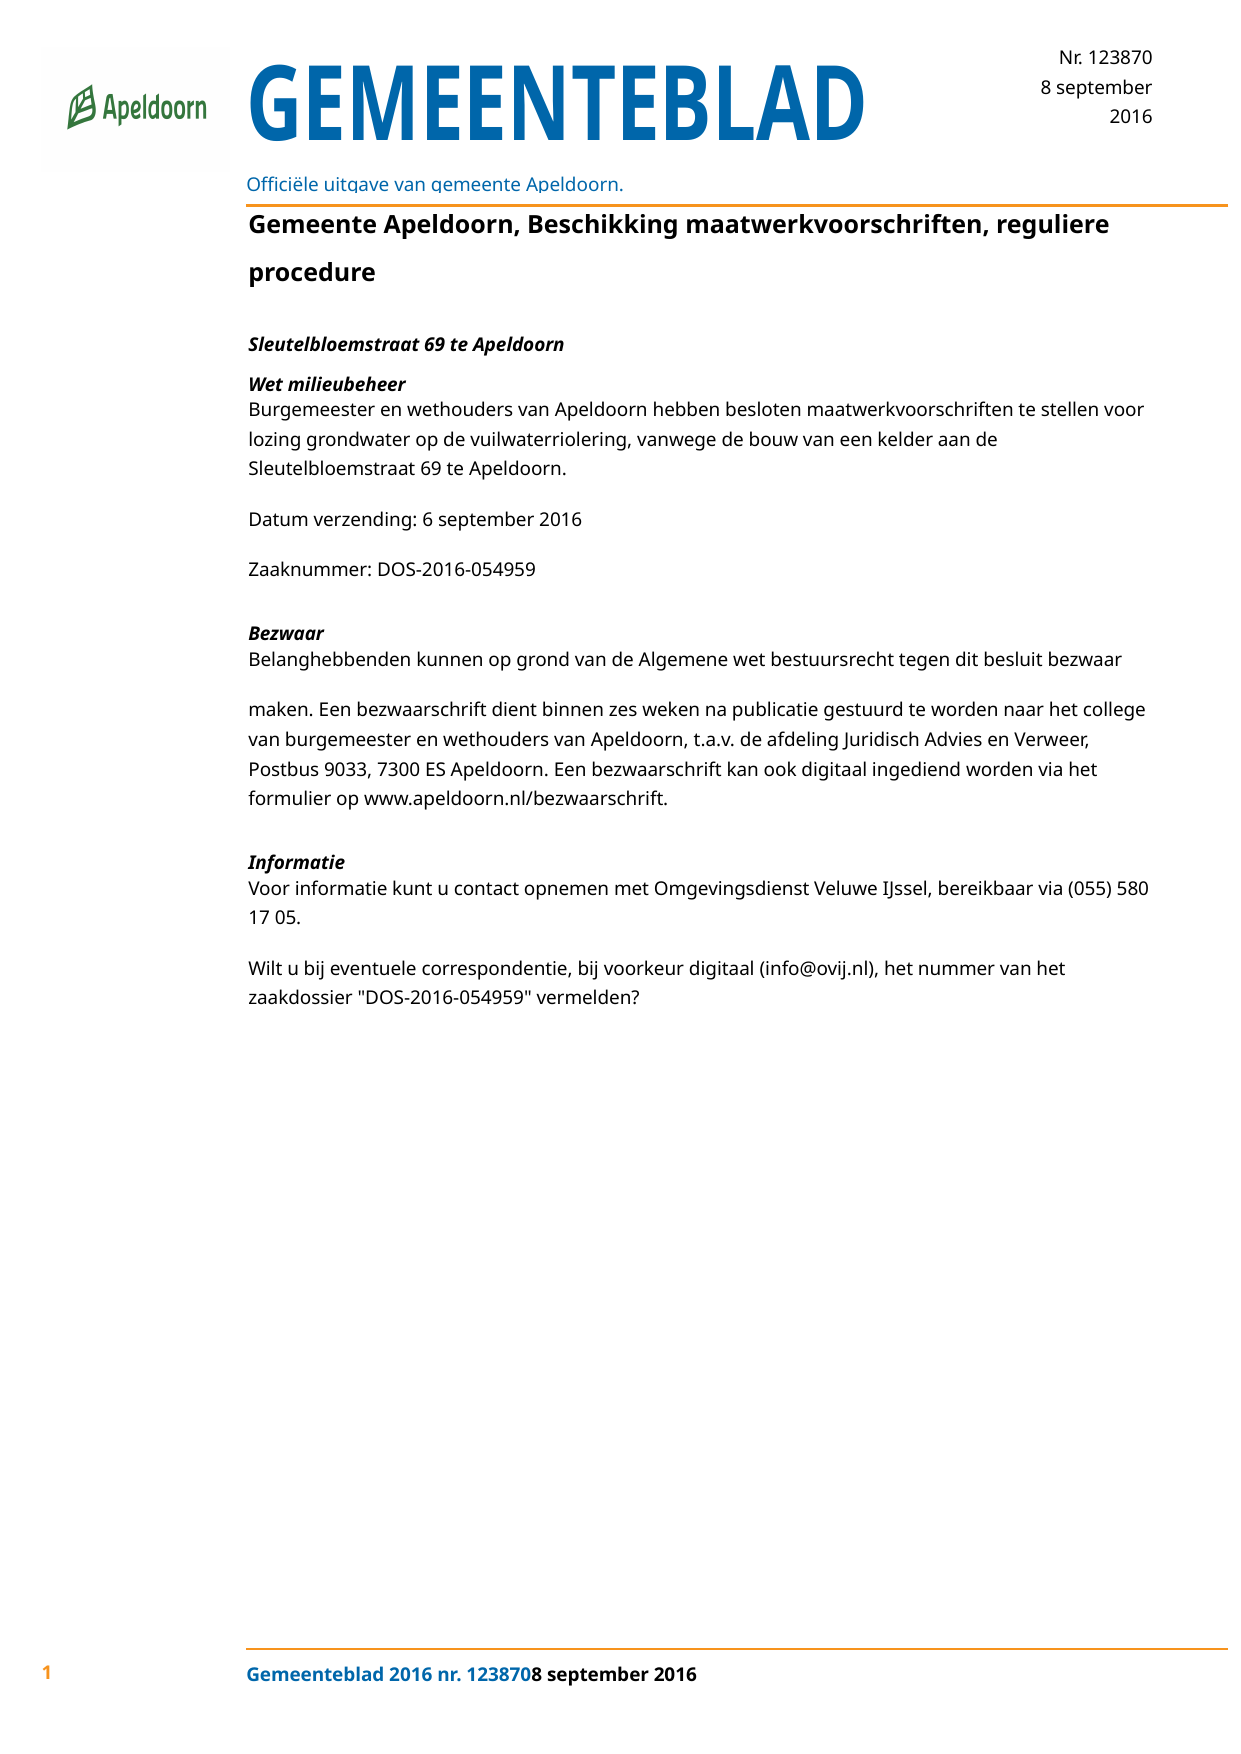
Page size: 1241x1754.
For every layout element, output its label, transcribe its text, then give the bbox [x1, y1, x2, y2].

text Sleutelbloemstraat 69 te Apeldoorn [248, 331, 1152, 357]
text Voor informatie kunt u contact opnemen met Omgevingsdienst Veluwe IJssel, bereikbaar via (055) 580 17 05. [248, 875, 1152, 930]
text Informatie [248, 849, 1152, 875]
text Bezwaar [248, 620, 1152, 646]
text Wilt u bij eventuele correspondentie, bij voorkeur digitaal (info@ovij.nl), het nummer van het zaakdossier "DOS-2016-054959" vermelden? [248, 955, 1152, 1010]
text Wet milieubeheer [248, 371, 1152, 396]
text Zaaknummer: DOS-2016-054959 [248, 556, 1152, 582]
text Burgemeester en wethouders van Apeldoorn hebben besloten maatwerkvoorschriften te stellen voor lozing grondwater op de vuilwaterriolering, vanwege de bouw van een kelder aan de Sleutelbloemstraat 69 te Apeldoorn. [248, 396, 1152, 481]
text maken. Een bezwaarschrift dient binnen zes weken na publicatie gestuurd te worden naar het college van burgemeester en wethouders van Apeldoorn, t.a.v. de afdeling Juridisch Advies en Verweer, Postbus 9033, 7300 ES Apeldoorn. Een bezwaarschrift kan ook digitaal ingediend worden via het formulier op www.apeldoorn.nl/bezwaarschrift. [248, 697, 1152, 811]
text Gemeente Apeldoorn, Beschikking maatwerkvoorschriften, reguliere procedure [248, 207, 1152, 288]
text Datum verzending: 6 september 2016 [248, 506, 1152, 532]
text Belanghebbenden kunnen op grond van de Algemene wet bestuursrecht tegen dit besluit bezwaar [248, 646, 1152, 672]
picture [41, 47, 231, 172]
